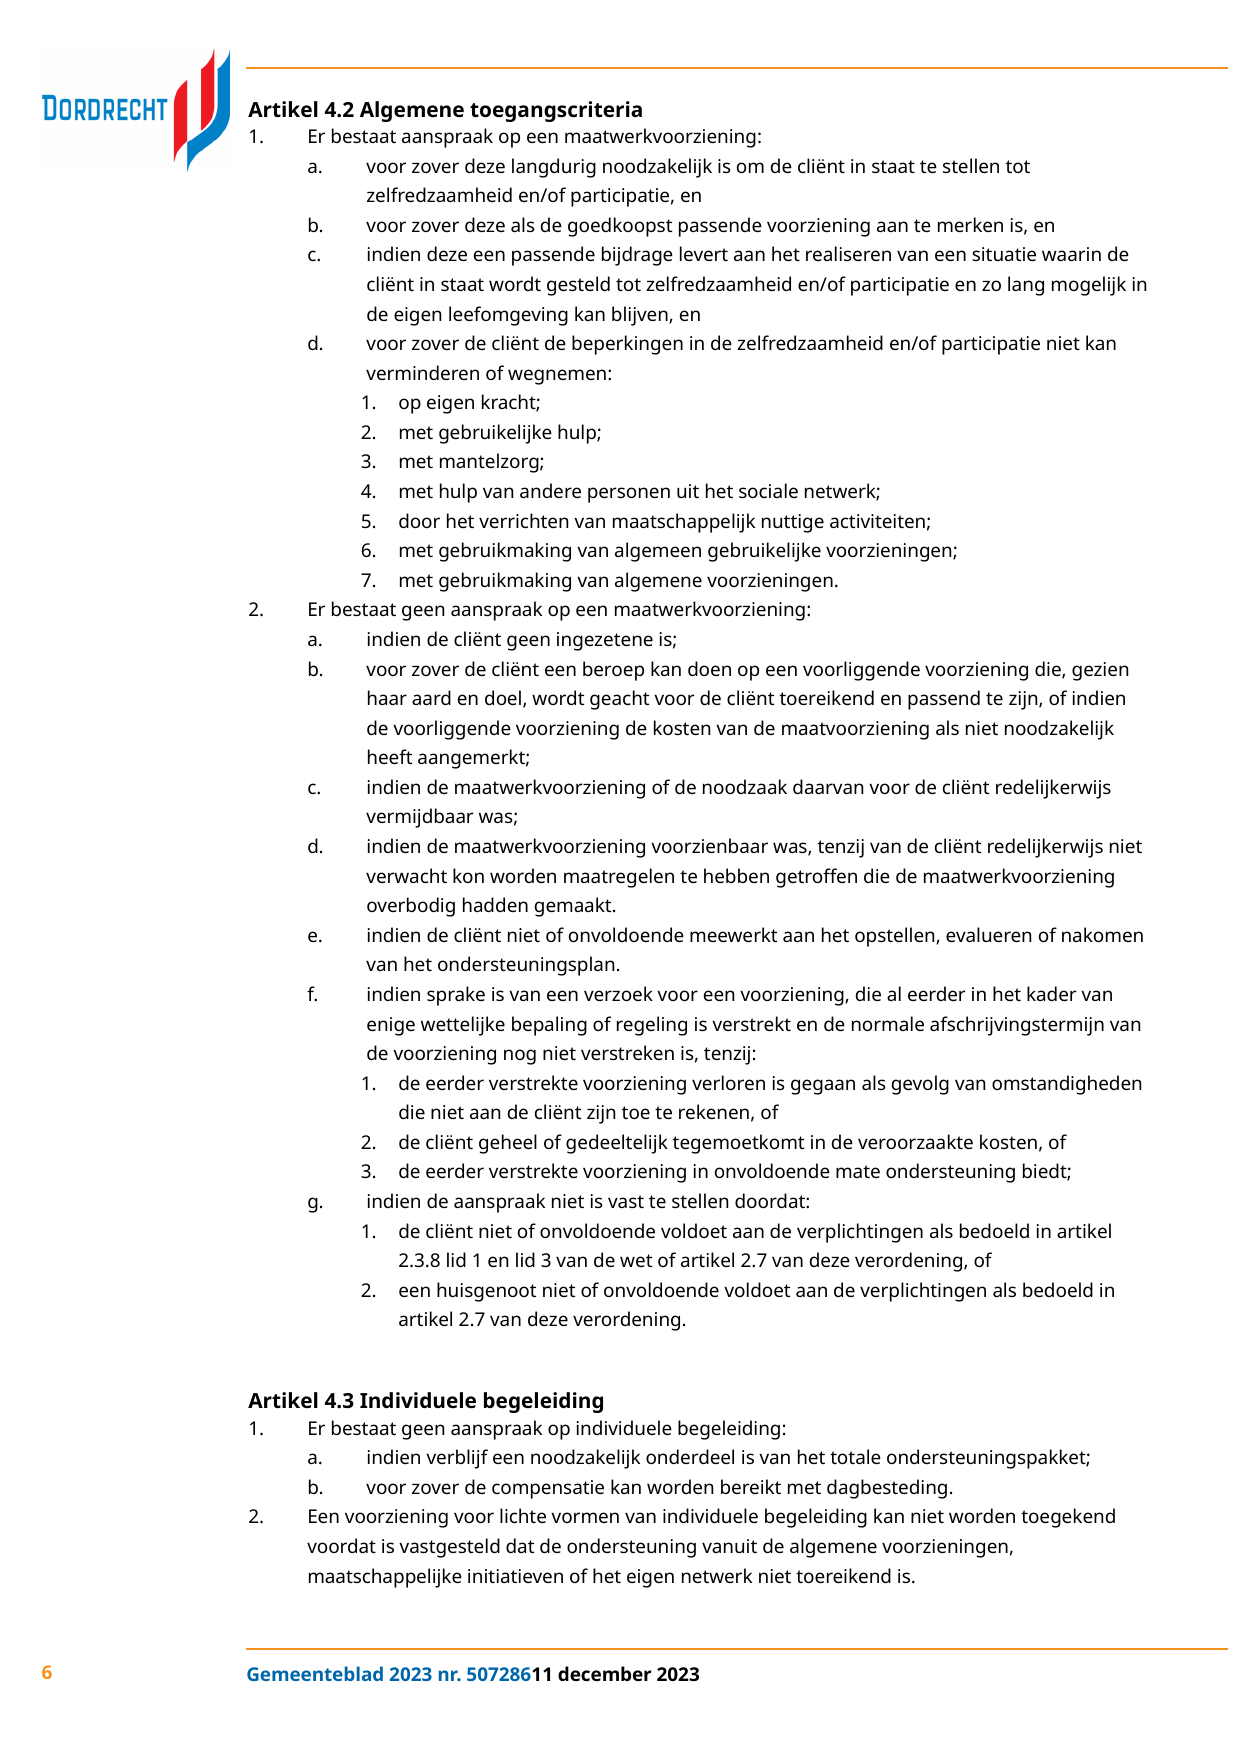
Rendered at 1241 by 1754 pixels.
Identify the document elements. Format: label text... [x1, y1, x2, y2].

list de eerder verstrekte voorziening in onvoldoende mate ondersteuning biedt; [361, 1159, 1152, 1184]
list Een voorziening voor lichte vormen van individuele begeleiding kan niet worden toegekend voordat is vastgesteld dat de ondersteuning vanuit de algemene voorzieningen, maatschappelijke initiatieven of het eigen netwerk niet toereikend is. [248, 1504, 1152, 1589]
list met mantelzorg; [361, 449, 1152, 474]
list met hulp van andere personen uit het sociale netwerk; [361, 478, 1152, 504]
picture [41, 47, 231, 172]
list Er bestaat geen aanspraak op een maatwerkvoorziening: [248, 597, 1152, 622]
list indien verblijf een noodzakelijk onderdeel is van het totale ondersteuningspakket; [307, 1444, 1152, 1470]
list indien deze een passende bijdrage levert aan het realiseren van een situatie waarin de cliënt in staat wordt gesteld tot zelfredzaamheid en/of participatie en zo lang mogelijk in de eigen leefomgeving kan blijven, en [307, 242, 1152, 326]
list Er bestaat geen aanspraak op individuele begeleiding: [248, 1415, 1152, 1441]
list de cliënt geheel of gedeeltelijk tegemoetkomt in de veroorzaakte kosten, of [361, 1129, 1152, 1155]
list voor zover de compensatie kan worden bereikt met dagbesteding. [307, 1474, 1152, 1500]
list voor zover de cliënt de beperkingen in de zelfredzaamheid en/of participatie niet kan verminderen of wegnemen: [307, 330, 1152, 386]
text Artikel 4.3 Individuele begeleiding [248, 1387, 1152, 1415]
list een huisgenoot niet of onvoldoende voldoet aan de verplichtingen als bedoeld in artikel 2.7 van deze verordening. [361, 1277, 1152, 1332]
text Artikel 4.2 Algemene toegangscriteria [248, 95, 1152, 123]
list door het verrichten van maatschappelijk nuttige activiteiten; [361, 508, 1152, 533]
list met gebruikmaking van algemene voorzieningen. [361, 567, 1152, 593]
list indien de cliënt geen ingezetene is; [307, 626, 1152, 652]
list op eigen kracht; [361, 389, 1152, 415]
list indien de maatwerkvoorziening voorzienbaar was, tenzij van de cliënt redelijkerwijs niet verwacht kon worden maatregelen te hebben getroffen die de maatwerkvoorziening overbodig hadden gemaakt. [307, 833, 1152, 918]
list indien de aanspraak niet is vast te stellen doordat: [307, 1188, 1152, 1214]
list Er bestaat aanspraak op een maatwerkvoorziening: [248, 123, 1152, 149]
list met gebruikelijke hulp; [361, 419, 1152, 445]
list de cliënt niet of onvoldoende voldoet aan de verplichtingen als bedoeld in artikel 2.3.8 lid 1 en lid 3 van de wet of artikel 2.7 van deze verordening, of [361, 1218, 1152, 1273]
list met gebruikmaking van algemeen gebruikelijke voorzieningen; [361, 537, 1152, 563]
list indien de cliënt niet of onvoldoende meewerkt aan het opstellen, evalueren of nakomen van het ondersteuningsplan. [307, 922, 1152, 977]
list indien de maatwerkvoorziening of de noodzaak daarvan voor de cliënt redelijkerwijs vermijdbaar was; [307, 774, 1152, 829]
list voor zover de cliënt een beroep kan doen op een voorliggende voorziening die, gezien haar aard en doel, wordt geacht voor de cliënt toereikend en passend te zijn, of indien de voorliggende voorziening de kosten van de maatvoorziening als niet noodzakelijk heeft aangemerkt; [307, 656, 1152, 770]
list voor zover deze als de goedkoopst passende voorziening aan te merken is, en [307, 212, 1152, 238]
list indien sprake is van een verzoek voor een voorziening, die al eerder in het kader van enige wettelijke bepaling of regeling is verstrekt en de normale afschrijvingstermijn van de voorziening nog niet verstreken is, tenzij: [307, 981, 1152, 1066]
list de eerder verstrekte voorziening verloren is gegaan als gevolg van omstandigheden die niet aan de cliënt zijn toe te rekenen, of [361, 1070, 1152, 1125]
list voor zover deze langdurig noodzakelijk is om de cliënt in staat te stellen tot zelfredzaamheid en/of participatie, en [307, 153, 1152, 208]
